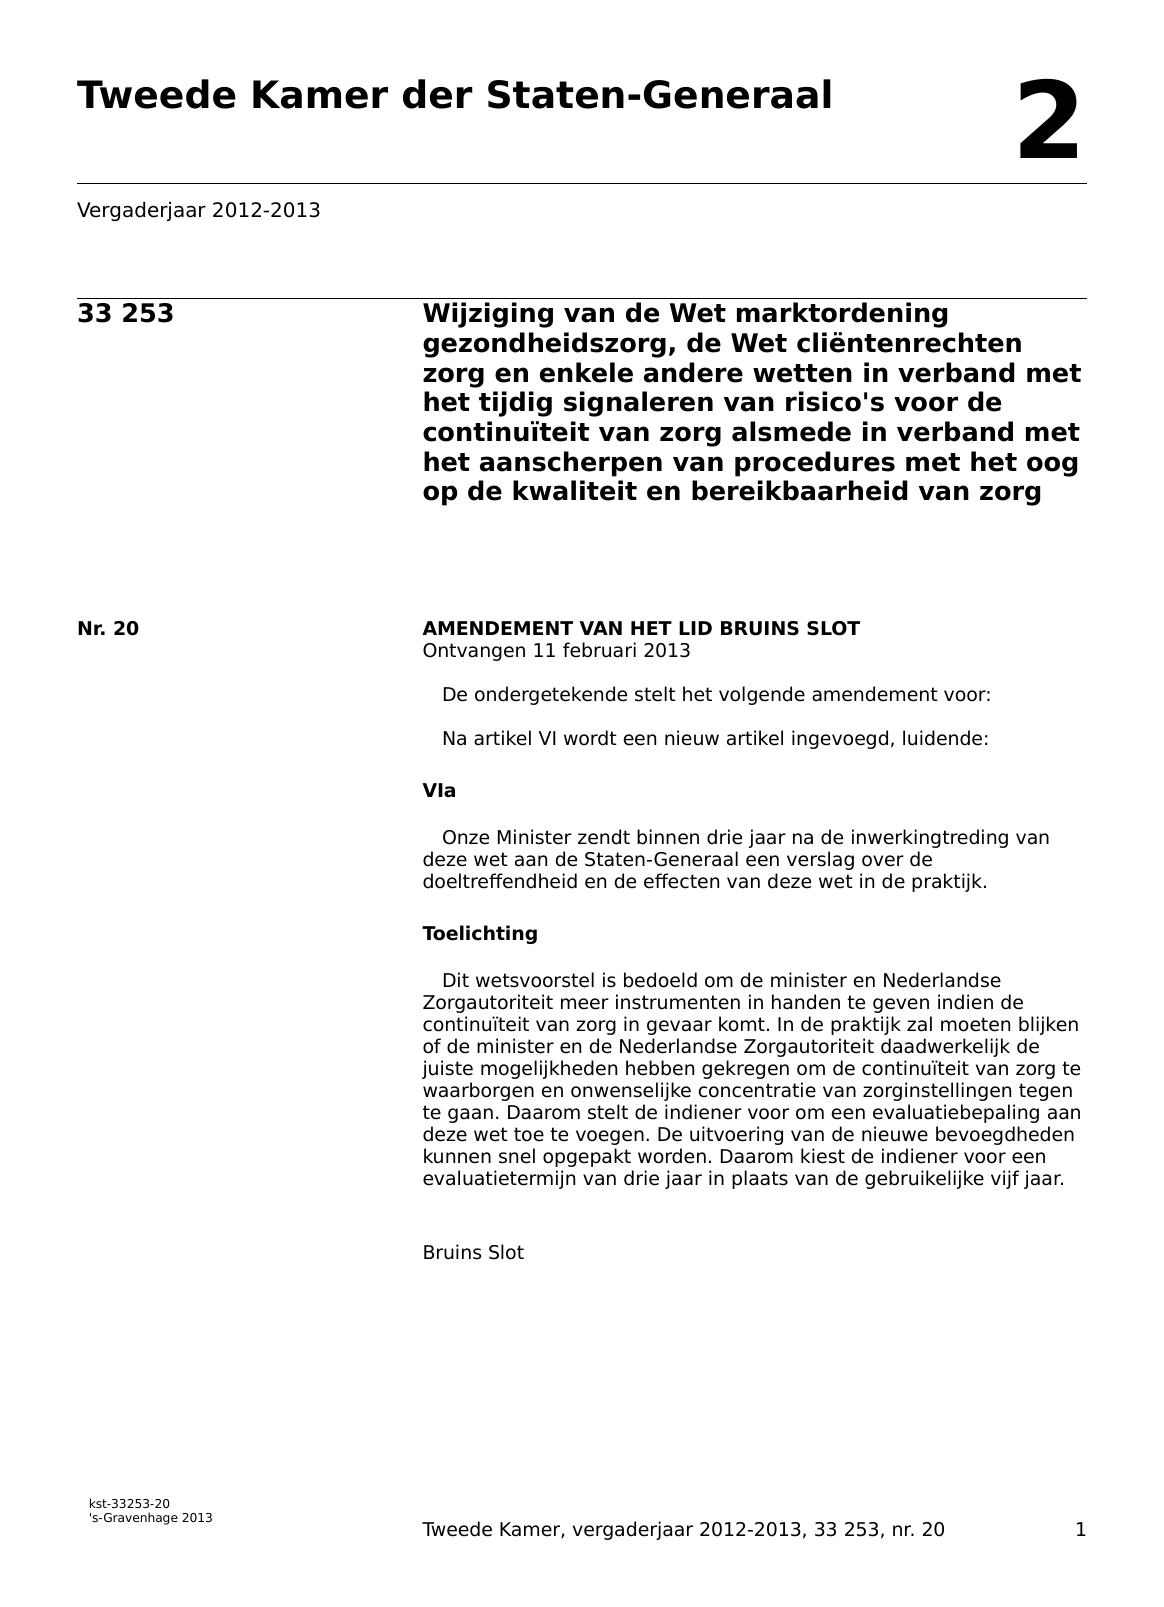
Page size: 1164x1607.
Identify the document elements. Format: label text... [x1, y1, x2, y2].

text De ondergetekende stelt het volgende amendement voor: [422, 684, 1087, 706]
text Bruins Slot [422, 1220, 1087, 1264]
subtitle Toelichting [422, 923, 1087, 945]
text Onze Minister zendt binnen drie jaar na de inwerkingtreding van deze wet aan de Staten-Generaal een verslag over de doeltreffendheid en de effecten van deze wet in de praktijk. [422, 827, 1087, 893]
table_header 2 [886, 59, 1087, 183]
text 's-Gravenhage 2013 [88, 1511, 323, 1525]
text Dit wetsvoorstel is bedoeld om de minister en Nederlandse Zorgautoriteit meer instrumenten in handen te geven indien de continuïteit van zorg in gevaar komt. In de praktijk zal moeten blijken of de minister en de Nederlandse Zorgautoriteit daadwerkelijk de juiste mogelijkheden hebben gekregen om de continuïteit van zorg te waarborgen en onwenselijke concentratie van zorginstellingen tegen te gaan. Daarom stelt de indiener voor om een evaluatiebepaling aan deze wet toe te voegen. De uitvoering van de nieuwe bevoegdheden kunnen snel opgepakt worden. Daarom kiest de indiener voor een evaluatietermijn van drie jaar in plaats van de gebruikelijke vijf jaar. [422, 970, 1087, 1190]
table_header Tweede Kamer der Staten-Generaal [77, 59, 886, 183]
subtitle VIa [422, 780, 1087, 802]
text Na artikel VI wordt een nieuw artikel ingevoegd, luidende: [422, 728, 1087, 750]
subtitle 33 253 Wijziging van de Wet marktordening gezondheidszorg, de Wet cliëntenrechten zorg en enkele andere wetten in verband met het tijdig signaleren van risico's voor de continuïteit van zorg alsmede in verband met het aanscherpen van procedures met het oog op de kwaliteit en bereikbaarheid van zorg [77, 299, 1087, 507]
text kst-33253-20 [88, 1497, 323, 1511]
text Ontvangen 11 februari 2013 [422, 640, 1087, 662]
table_cell Vergaderjaar 2012-2013 [77, 184, 1087, 298]
subtitle Nr. 20 AMENDEMENT VAN HET LID BRUINS SLOT [77, 618, 1087, 640]
